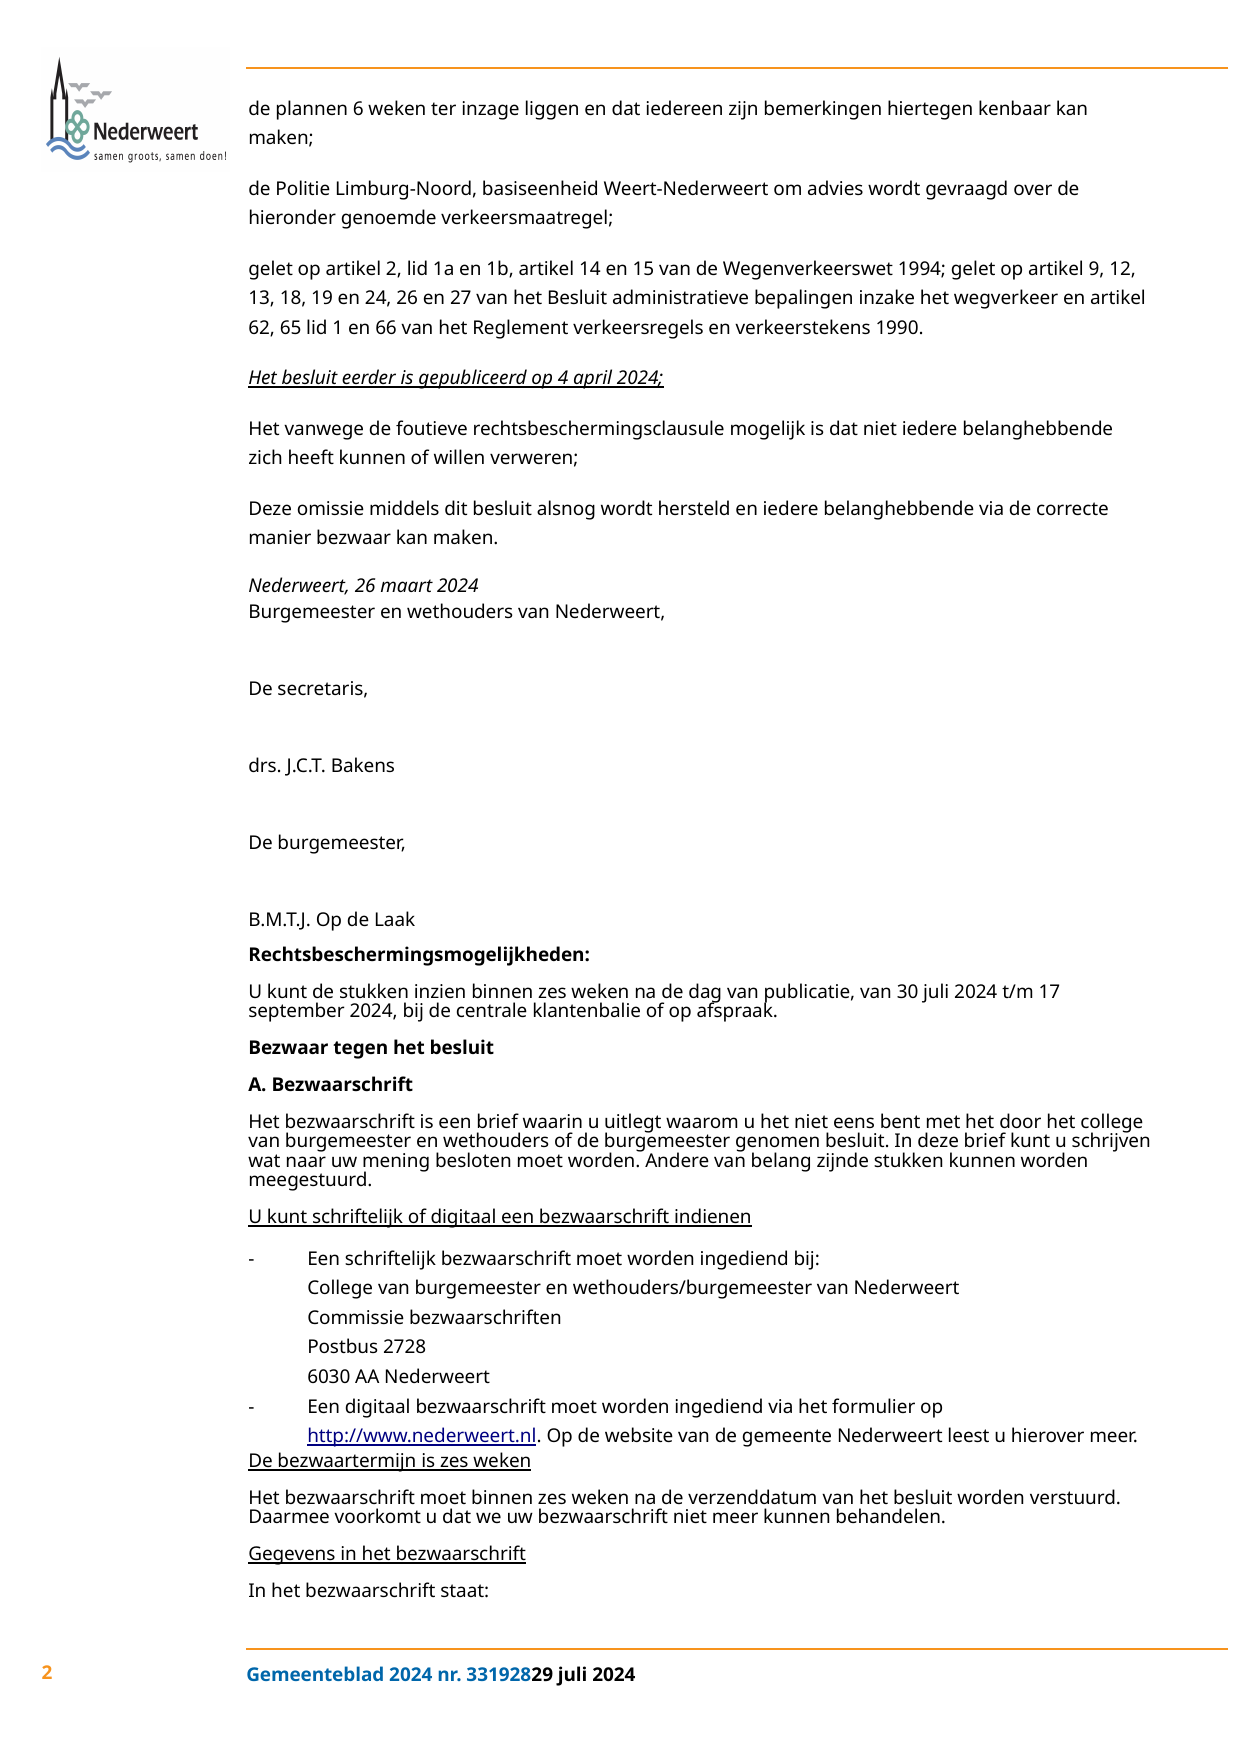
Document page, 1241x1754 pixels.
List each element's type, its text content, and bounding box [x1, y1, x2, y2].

text De secretaris, [248, 675, 1152, 701]
list Postbus 2728 [248, 1334, 1152, 1359]
list Commissie bezwaarschriften [248, 1304, 1152, 1330]
text De burgemeester, [248, 829, 1152, 855]
text U kunt de stukken inzien binnen zes weken na de dag van publicatie, van 30 juli 2024 t/m 17 september 2024, bij de centrale klantenbalie of op afspraak. [248, 983, 1152, 1022]
list College van burgemeester en wethouders/burgemeester van Nederweert [248, 1274, 1152, 1300]
text U kunt schriftelijk of digitaal een bezwaarschrift indienen [248, 1208, 1152, 1227]
text Gegevens in het bezwaarschrift [248, 1545, 1152, 1564]
text De bezwaartermijn is zes weken [248, 1452, 1152, 1471]
text Burgemeester en wethouders van Nederweert, [248, 598, 1152, 624]
text drs. J.C.T. Bakens [248, 752, 1152, 778]
text Bezwaar tegen het besluit [248, 1039, 1152, 1058]
text In het bezwaarschrift staat: [248, 1582, 1152, 1602]
text Het bezwaarschrift moet binnen zes weken na de verzenddatum van het besluit worden verstuurd. Daarmee voorkomt u dat we uw bezwaarschrift niet meer kunnen behandelen. [248, 1489, 1152, 1528]
text B.M.T.J. Op de Laak [248, 907, 1152, 932]
list Een schriftelijk bezwaarschrift moet worden ingediend bij: [248, 1245, 1152, 1271]
text Nederweert, 26 maart 2024 [248, 572, 1152, 598]
picture [41, 47, 231, 172]
list Een digitaal bezwaarschrift moet worden ingediend via het formulier op http://www.nederweert.nl. Op de website van de gemeente Nederweert leest u hierover meer. [248, 1393, 1152, 1448]
text de Politie Limburg-Noord, basiseenheid Weert-Nederweert om advies wordt gevraagd over de hieronder genoemde verkeersmaatregel; [248, 175, 1152, 230]
text Het besluit eerder is gepubliceerd op 4 april 2024; [248, 364, 1152, 390]
text Rechtsbeschermingsmogelijkheden: [248, 946, 1152, 965]
text gelet op artikel 2, lid 1a en 1b, artikel 14 en 15 van de Wegenverkeerswet 1994; gelet op artikel 9, 12, 13, 18, 19 en 24, 26 en 27 van het Besluit administratieve bepalingen inzake het wegverkeer en artikel 62, 65 lid 1 en 66 van het Reglement verkeersregels en verkeerstekens 1990. [248, 255, 1152, 340]
text A. Bezwaarschrift [248, 1076, 1152, 1096]
text Het vanwege de foutieve rechtsbeschermingsclausule mogelijk is dat niet iedere belanghebbende zich heeft kunnen of willen verweren; [248, 415, 1152, 470]
text de plannen 6 weken ter inzage liggen en dat iedereen zijn bemerkingen hiertegen kenbaar kan maken; [248, 95, 1152, 150]
text Deze omissie middels dit besluit alsnog wordt hersteld en iedere belanghebbende via de correcte manier bezwaar kan maken. [248, 495, 1152, 550]
list 6030 AA Nederweert [248, 1363, 1152, 1389]
text Het bezwaarschrift is een brief waarin u uitlegt waarom u het niet eens bent met het door het college van burgemeester en wethouders of de burgemeester genomen besluit. In deze brief kunt u schrijven wat naar uw mening besloten moet worden. Andere van belang zijnde stukken kunnen worden meegestuurd. [248, 1113, 1152, 1190]
